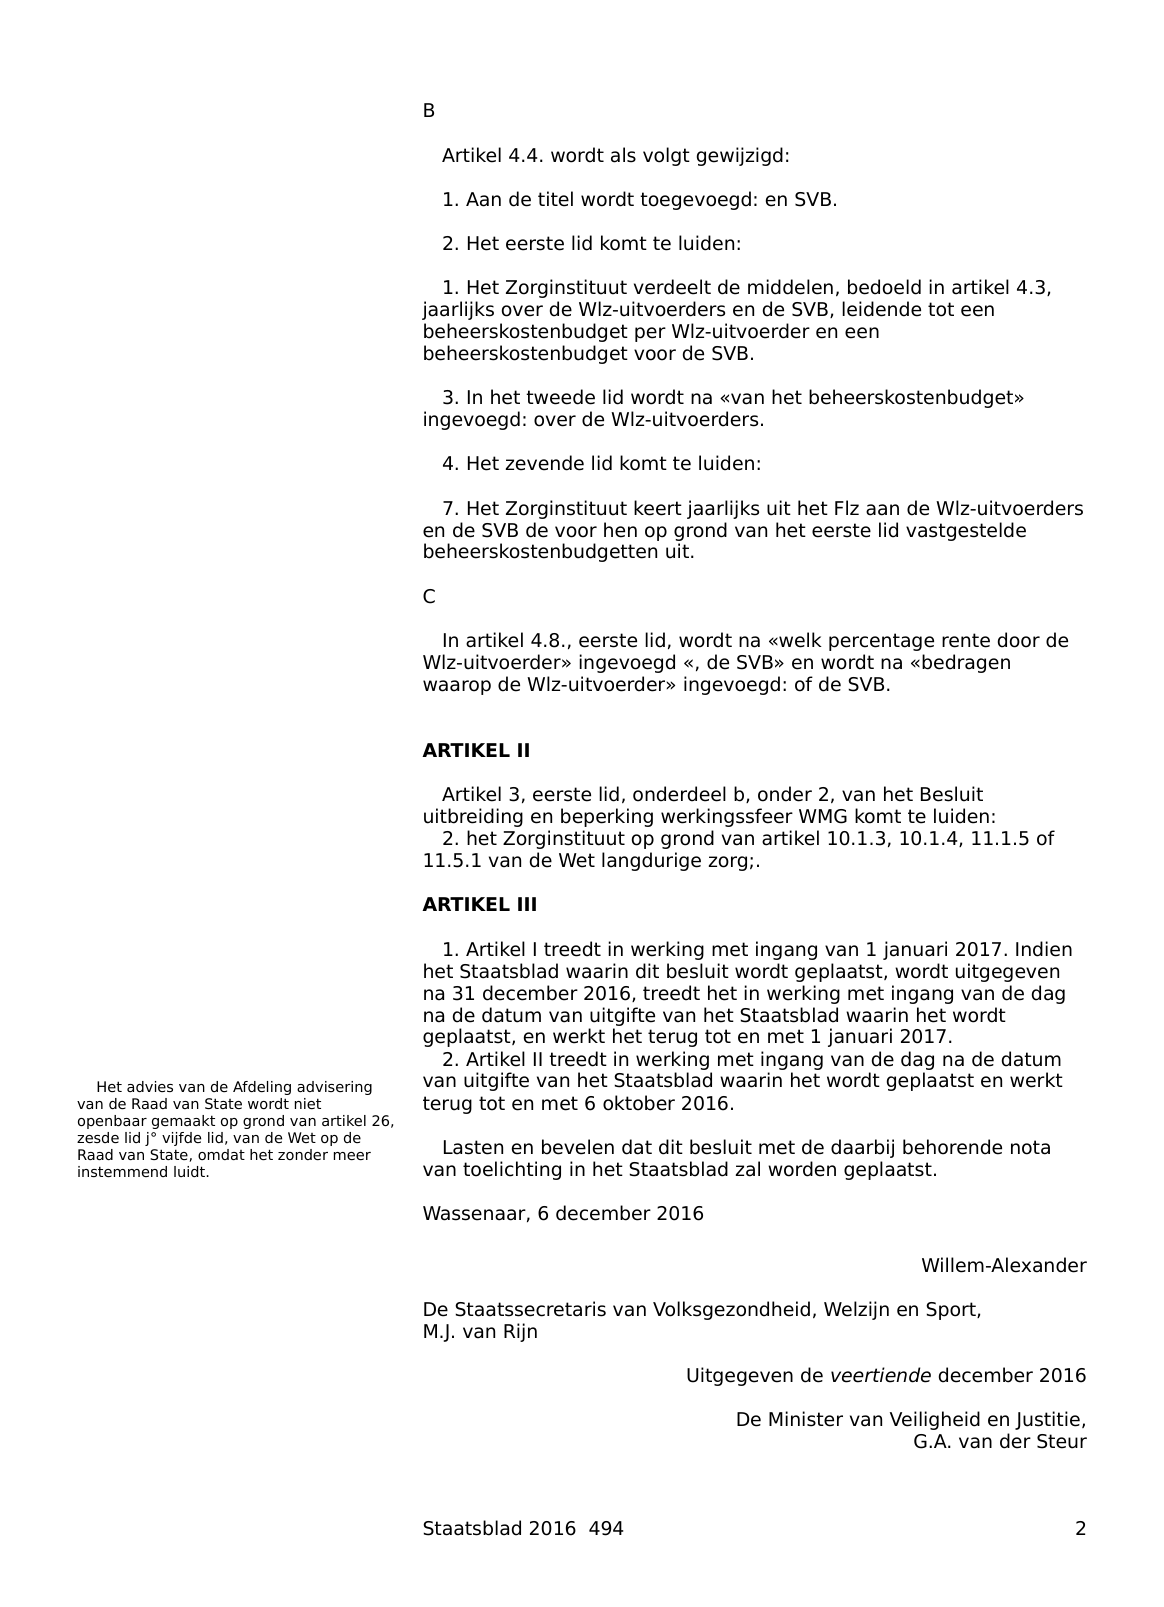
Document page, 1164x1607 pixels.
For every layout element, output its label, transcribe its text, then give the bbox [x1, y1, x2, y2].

text Het advies van de Afdeling advisering van de Raad van State wordt niet openbaar gemaakt op grond van artikel 26, zesde lid j° vijfde lid, van de Wet op de Raad van State, omdat het zonder meer instemmend luidt. [77, 1079, 396, 1181]
subtitle ARTIKEL III [422, 894, 1087, 916]
text Lasten en bevelen dat dit besluit met de daarbij behorende nota van toelichting in het Staatsblad zal worden geplaatst. [422, 1137, 1087, 1181]
text In artikel 4.8., eerste lid, wordt na «welk percentage rente door de Wlz-uitvoerder» ingevoegd «, de SVB» en wordt na «bedragen waarop de Wlz-uitvoerder» ingevoegd: of de SVB. [422, 630, 1087, 696]
text 7. Het Zorginstituut keert jaarlijks uit het Flz aan de Wlz-uitvoerders en de SVB de voor hen op grond van het eerste lid vastgestelde beheerskostenbudgetten uit. [422, 497, 1087, 563]
text De Staatssecretaris van Volksgezondheid, Welzijn en Sport, M.J. van Rijn [422, 1299, 1087, 1343]
text Wassenaar, 6 december 2016 [422, 1203, 1087, 1225]
text 1. Het Zorginstituut verdeelt de middelen, bedoeld in artikel 4.3, jaarlijks over de Wlz-uitvoerders en de SVB, leidende tot een beheerskostenbudget per Wlz-uitvoerder en een beheerskostenbudget voor de SVB. [422, 277, 1087, 365]
text C [422, 586, 1087, 608]
text 4. Het zevende lid komt te luiden: [422, 453, 1087, 475]
text 1. Aan de titel wordt toegevoegd: en SVB. [422, 189, 1087, 211]
text B [422, 100, 1087, 122]
text 3. In het tweede lid wordt na «van het beheerskostenbudget» ingevoegd: over de Wlz-uitvoerders. [422, 387, 1087, 431]
text Artikel 3, eerste lid, onderdeel b, onder 2, van het Besluit uitbreiding en beperking werkingssfeer WMG komt te luiden: [422, 784, 1087, 828]
text De Minister van Veiligheid en Justitie, G.A. van der Steur [422, 1409, 1087, 1453]
text Uitgegeven de veertiende december 2016 [422, 1365, 1087, 1387]
text 2. Het eerste lid komt te luiden: [422, 233, 1087, 255]
text 2. Artikel II treedt in werking met ingang van de dag na de datum van uitgifte van het Staatsblad waarin het wordt geplaatst en werkt terug tot en met 6 oktober 2016. [422, 1048, 1087, 1114]
text 1. Artikel I treedt in werking met ingang van 1 januari 2017. Indien het Staatsblad waarin dit besluit wordt geplaatst, wordt uitgegeven na 31 december 2016, treedt het in werking met ingang van de dag na de datum van uitgifte van het Staatsblad waarin het wordt geplaatst, en werkt het terug tot en met 1 januari 2017. [422, 938, 1087, 1048]
text 2. het Zorginstituut op grond van artikel 10.1.3, 10.1.4, 11.1.5 of 11.5.1 van de Wet langdurige zorg;. [422, 828, 1087, 872]
text Artikel 4.4. wordt als volgt gewijzigd: [422, 144, 1087, 167]
subtitle ARTIKEL II [422, 740, 1087, 762]
text Willem-Alexander [422, 1255, 1087, 1277]
